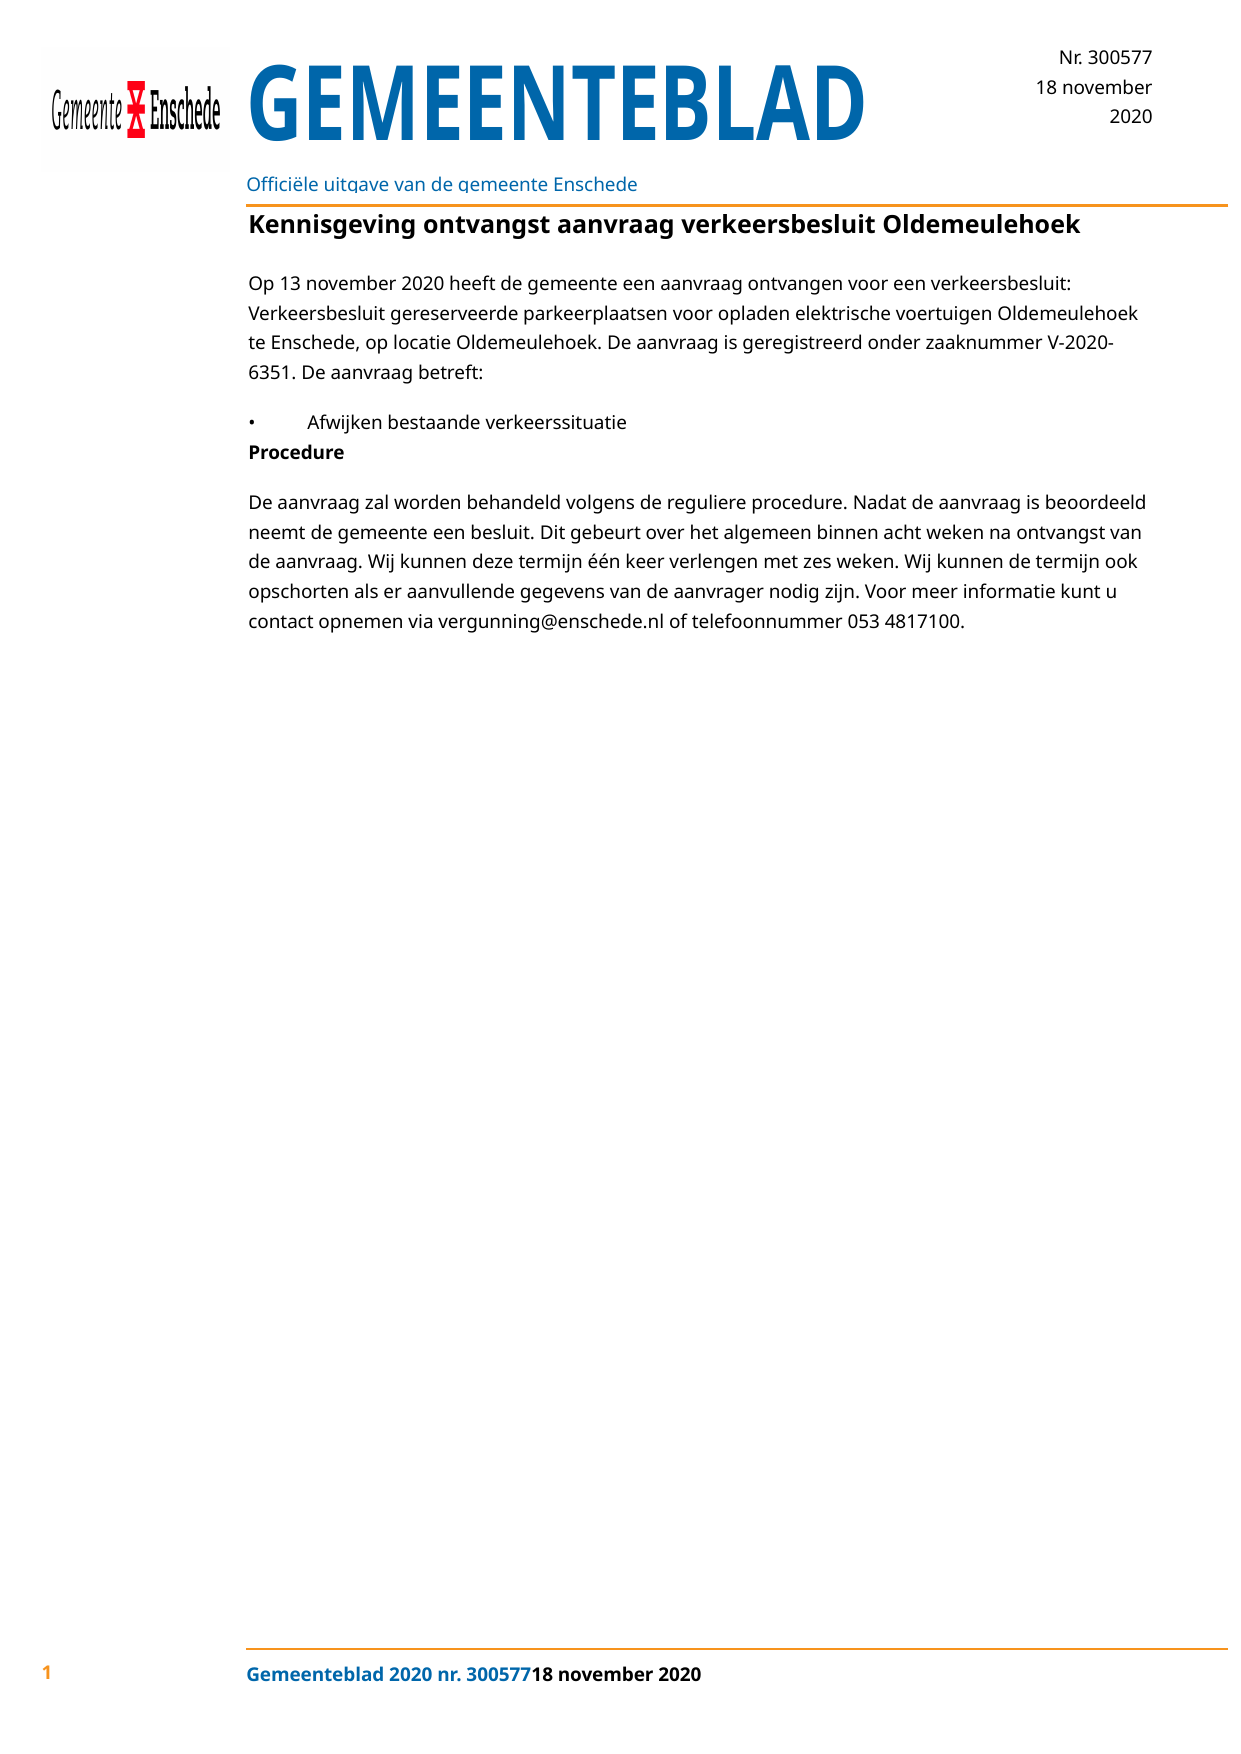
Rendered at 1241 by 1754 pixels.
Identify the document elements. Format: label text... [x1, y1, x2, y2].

text De aanvraag zal worden behandeld volgens de reguliere procedure. Nadat de aanvraag is beoordeeld neemt de gemeente een besluit. Dit gebeurt over het algemeen binnen acht weken na ontvangst van de aanvraag. Wij kunnen deze termijn één keer verlengen met zes weken. Wij kunnen de termijn ook opschorten als er aanvullende gegevens van de aanvrager nodig zijn. Voor meer informatie kunt u contact opnemen via vergunning@enschede.nl of telefoonnummer 053 4817100. [248, 489, 1152, 633]
text Procedure [248, 439, 1152, 465]
text Op 13 november 2020 heeft de gemeente een aanvraag ontvangen voor een verkeersbesluit: Verkeersbesluit gereserveerde parkeerplaatsen voor opladen elektrische voertuigen Oldemeulehoek te Enschede, op locatie Oldemeulehoek. De aanvraag is geregistreerd onder zaaknummer V-2020-6351. De aanvraag betreft: [248, 270, 1152, 385]
text Kennisgeving ontvangst aanvraag verkeersbesluit Oldemeulehoek [248, 207, 1152, 241]
picture [41, 47, 231, 172]
list Afwijken bestaande verkeerssituatie [248, 409, 1152, 435]
